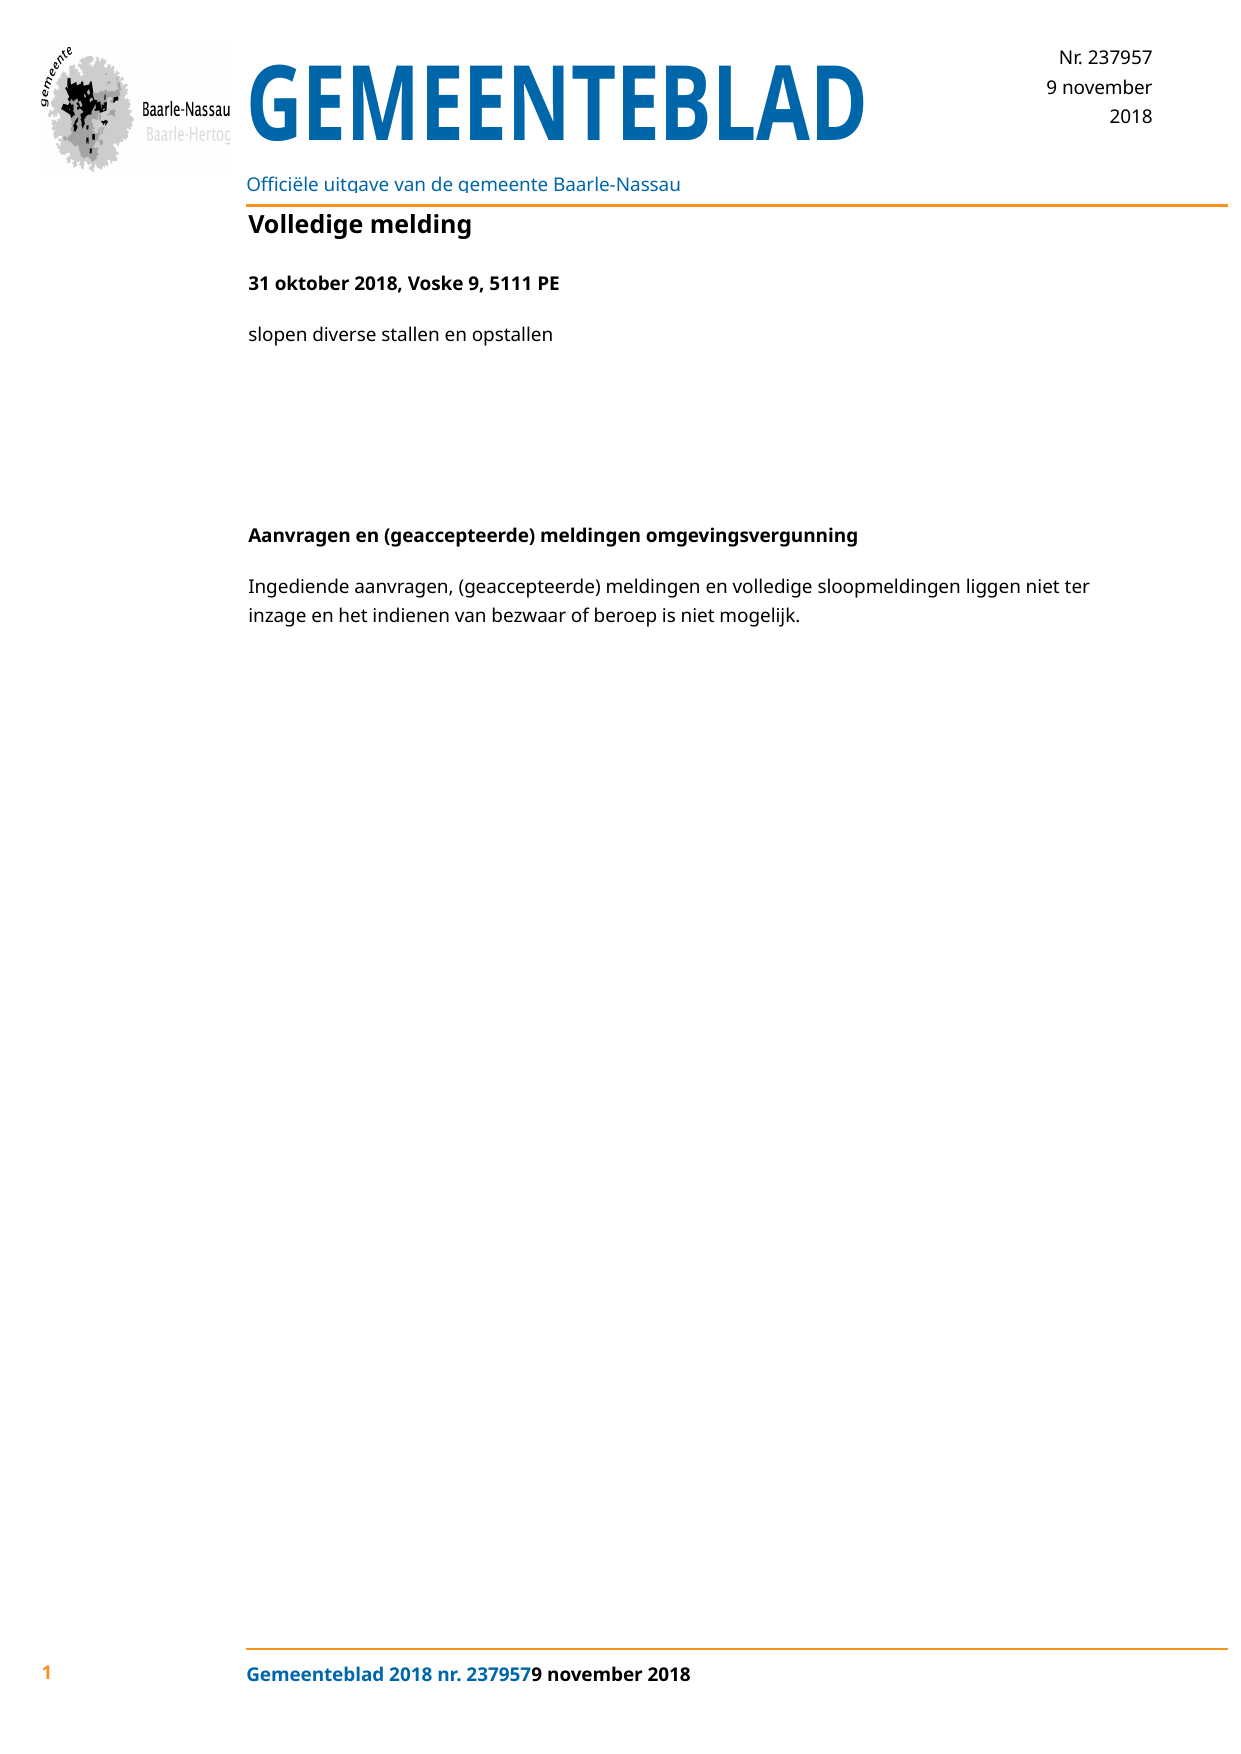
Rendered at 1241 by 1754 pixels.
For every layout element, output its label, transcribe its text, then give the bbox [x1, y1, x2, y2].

text slopen diverse stallen en opstallen [248, 321, 1152, 346]
picture [41, 47, 231, 172]
text Ingediende aanvragen, (geaccepteerde) meldingen en volledige sloopmeldingen liggen niet ter inzage en het indienen van bezwaar of beroep is niet mogelijk. [248, 573, 1152, 628]
text Volledige melding [248, 207, 1152, 241]
text Aanvragen en (geaccepteerde) meldingen omgevingsvergunning [248, 522, 1152, 548]
text 31 oktober 2018, Voske 9, 5111 PE [248, 270, 1152, 296]
